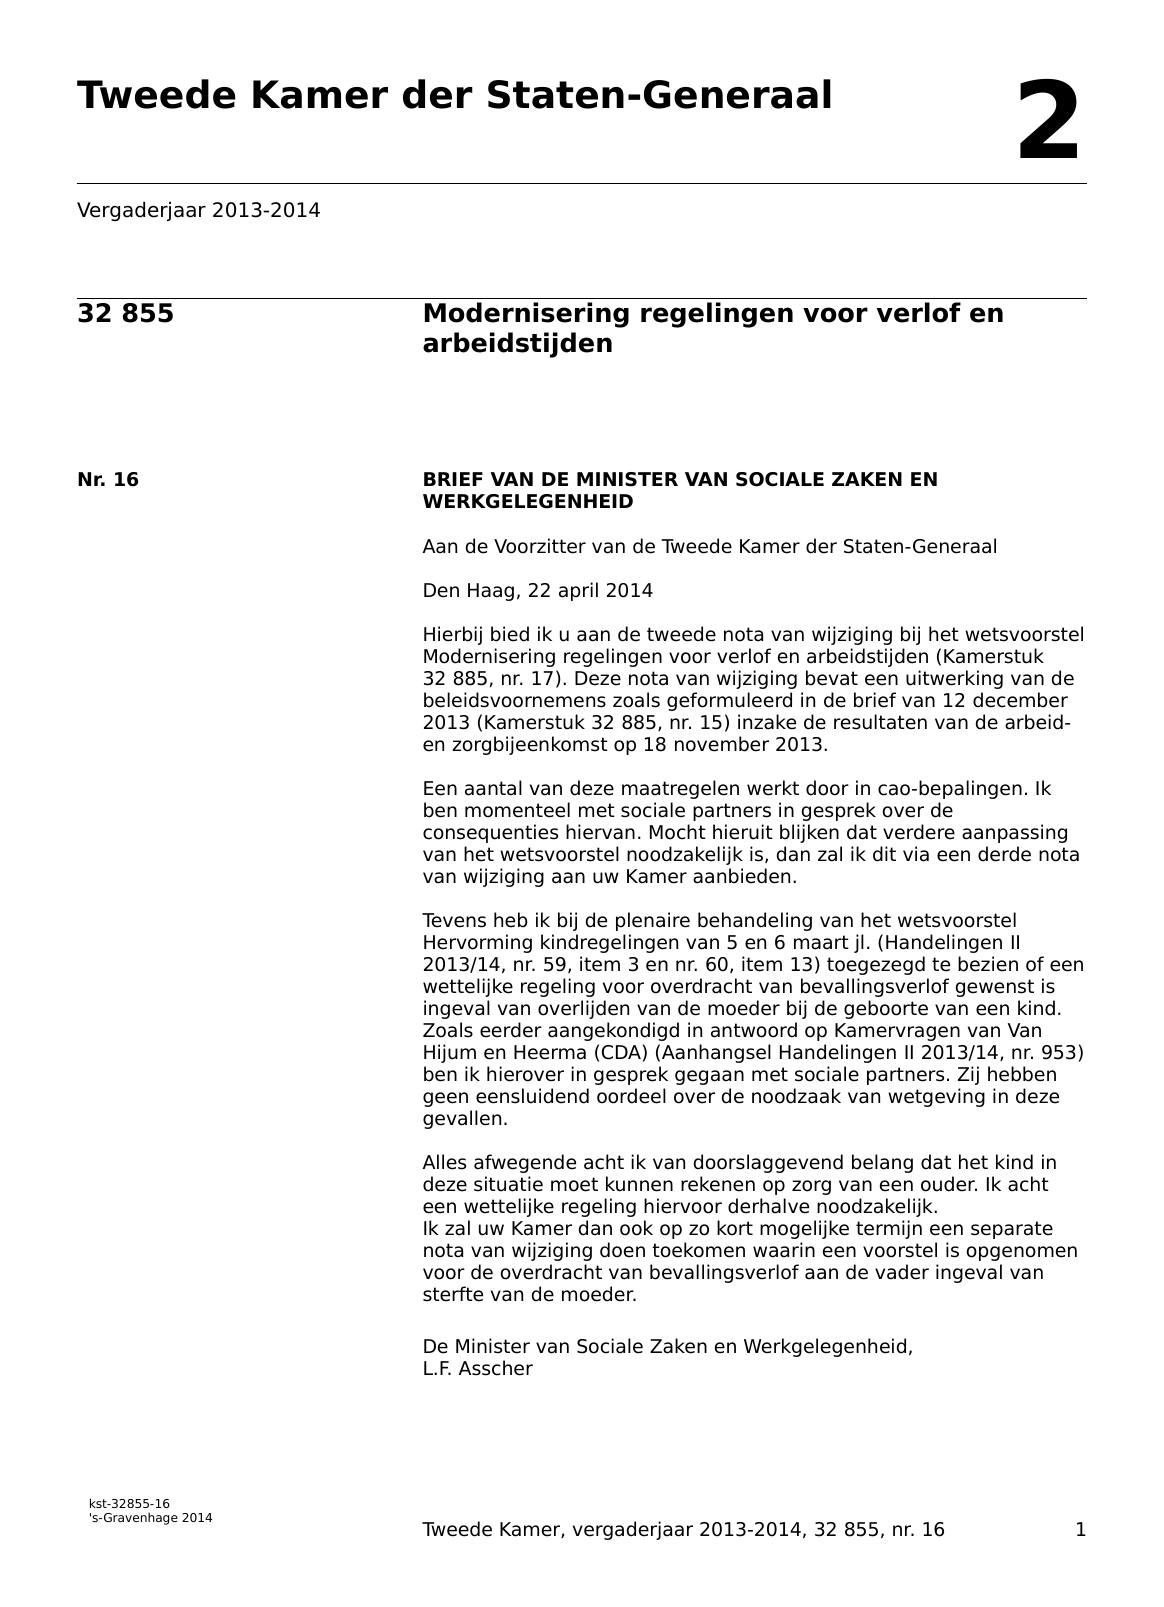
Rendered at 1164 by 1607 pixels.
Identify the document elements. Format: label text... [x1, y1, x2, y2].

text Tevens heb ik bij de plenaire behandeling van het wetsvoorstel Hervorming kindregelingen van 5 en 6 maart jl. (Handelingen II 2013/14, nr. 59, item 3 en nr. 60, item 13) toegezegd te bezien of een wettelijke regeling voor overdracht van bevallingsverlof gewenst is ingeval van overlijden van de moeder bij de geboorte van een kind. Zoals eerder aangekondigd in antwoord op Kamervragen van Van Hijum en Heerma (CDA) (Aanhangsel Handelingen II 2013/14, nr. 953) ben ik hierover in gesprek gegaan met sociale partners. Zij hebben geen eensluidend oordeel over de noodzaak van wetgeving in deze gevallen. [422, 910, 1087, 1130]
text Alles afwegende acht ik van doorslaggevend belang dat het kind in deze situatie moet kunnen rekenen op zorg van een ouder. Ik acht een wettelijke regeling hiervoor derhalve noodzakelijk. [422, 1152, 1087, 1218]
text Een aantal van deze maatregelen werkt door in cao-bepalingen. Ik ben momenteel met sociale partners in gesprek over de consequenties hiervan. Mocht hieruit blijken dat verdere aanpassing van het wetsvoorstel noodzakelijk is, dan zal ik dit via een derde nota van wijziging aan uw Kamer aanbieden. [422, 778, 1087, 888]
text Ik zal uw Kamer dan ook op zo kort mogelijke termijn een separate nota van wijziging doen toekomen waarin een voorstel is opgenomen voor de overdracht van bevallingsverlof aan de vader ingeval van sterfte van de moeder. [422, 1218, 1087, 1306]
text 's-Gravenhage 2014 [88, 1511, 323, 1525]
table_header Tweede Kamer der Staten-Generaal [77, 59, 886, 183]
table_cell Vergaderjaar 2013-2014 [77, 184, 1087, 298]
subtitle 32 855 Modernisering regelingen voor verlof en arbeidstijden [77, 299, 1087, 358]
text Hierbij bied ik u aan de tweede nota van wijziging bij het wetsvoorstel Modernisering regelingen voor verlof en arbeidstijden (Kamerstuk 32 885, nr. 17). Deze nota van wijziging bevat een uitwerking van de beleidsvoornemens zoals geformuleerd in de brief van 12 december 2013 (Kamerstuk 32 885, nr. 15) inzake de resultaten van de arbeid- en zorgbijeenkomst op 18 november 2013. [422, 624, 1087, 756]
text kst-32855-16 [88, 1497, 323, 1511]
text De Minister van Sociale Zaken en Werkgelegenheid, L.F. Asscher [422, 1336, 1087, 1380]
subtitle Nr. 16 BRIEF VAN DE MINISTER VAN SOCIALE ZAKEN EN WERKGELEGENHEID [77, 469, 1087, 513]
text Aan de Voorzitter van de Tweede Kamer der Staten-Generaal [422, 536, 1087, 557]
text Den Haag, 22 april 2014 [422, 580, 1087, 602]
table_header 2 [886, 59, 1087, 183]
